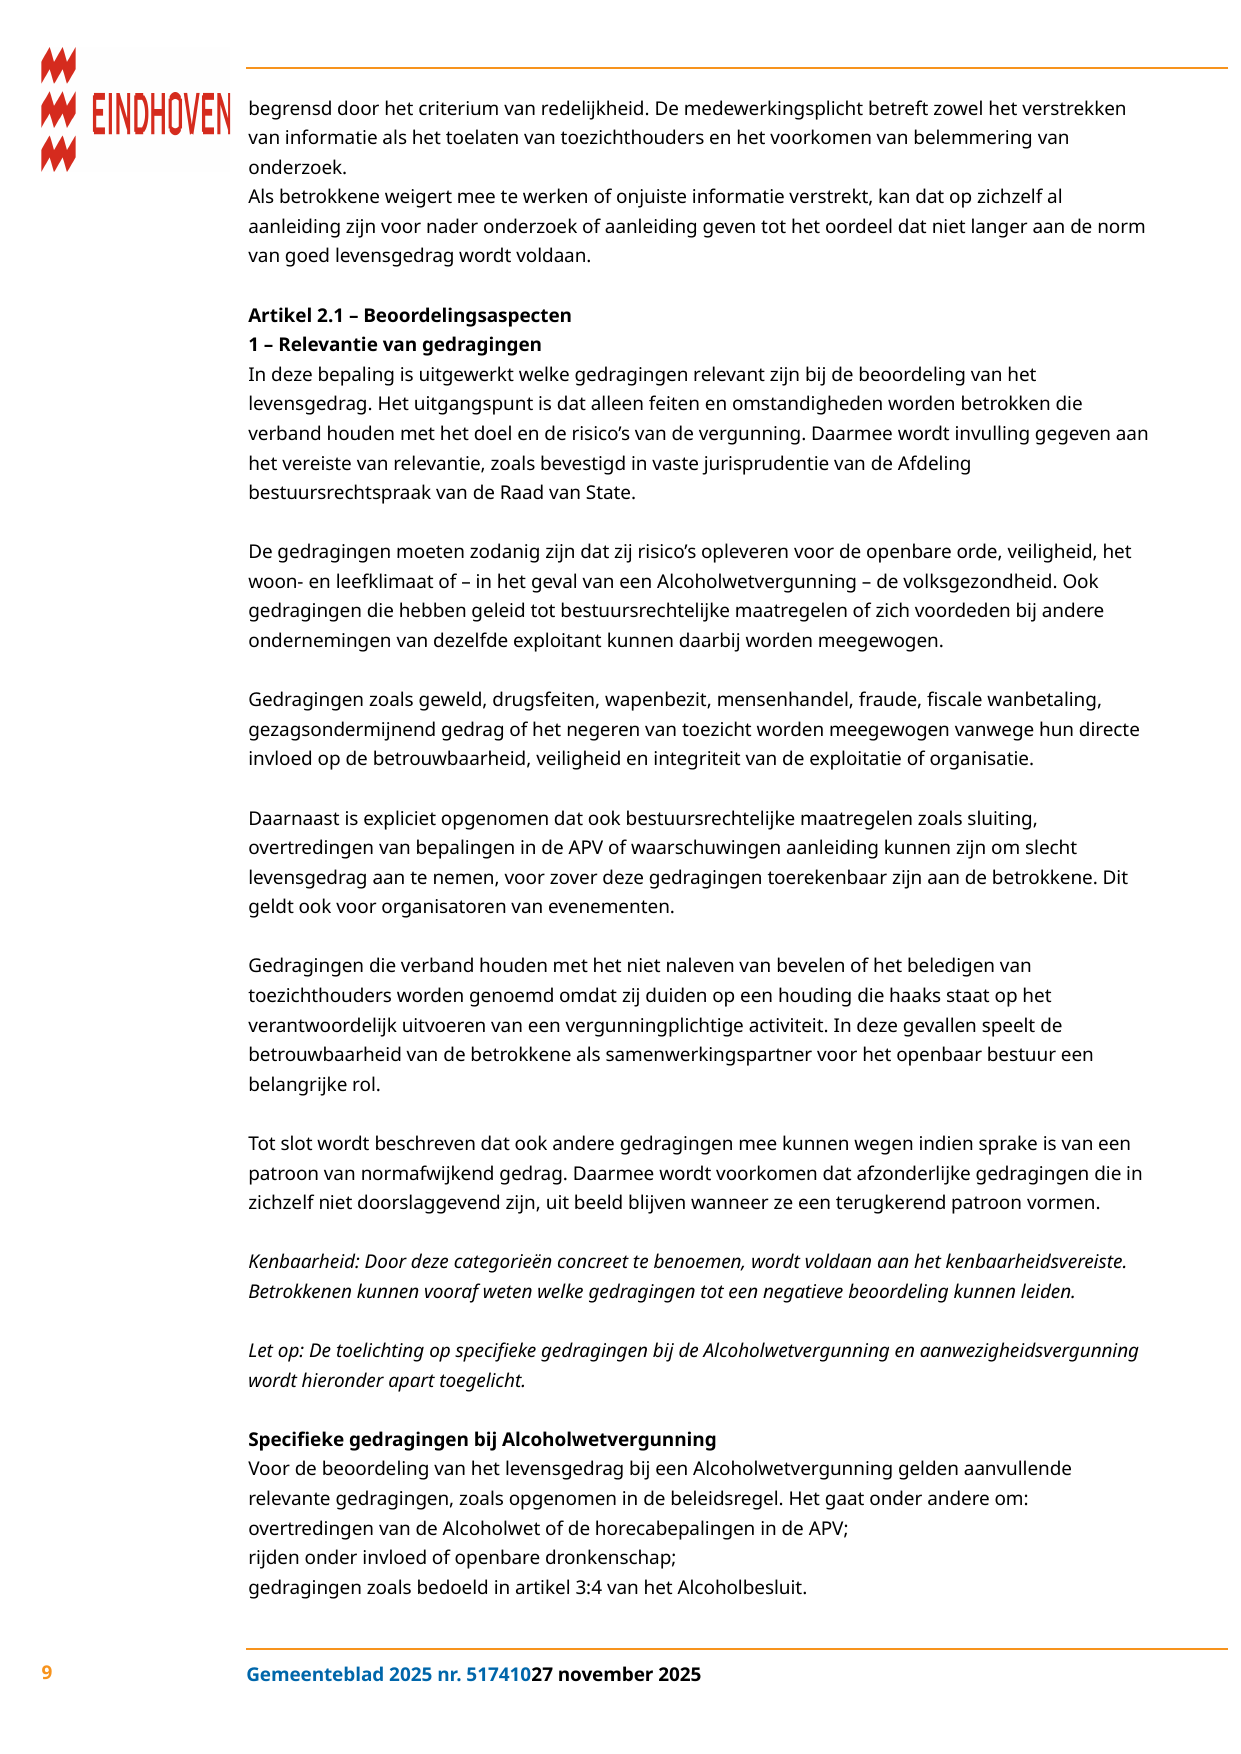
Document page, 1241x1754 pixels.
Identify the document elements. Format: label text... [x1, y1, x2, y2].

text rijden onder invloed of openbare dronkenschap; [248, 1544, 1152, 1570]
text Als betrokkene weigert mee te werken of onjuiste informatie verstrekt, kan dat op zichzelf al aanleiding zijn voor nader onderzoek of aanleiding geven tot het oordeel dat niet langer aan de norm van goed levensgedrag wordt voldaan. [248, 183, 1152, 268]
picture [41, 47, 231, 172]
text 1 – Relevantie van gedragingen [248, 331, 1152, 357]
text begrensd door het criterium van redelijkheid. De medewerkingsplicht betreft zowel het verstrekken van informatie als het toelaten van toezichthouders en het voorkomen van belemmering van onderzoek. [248, 95, 1152, 180]
text De gedragingen moeten zodanig zijn dat zij risico’s opleveren voor de openbare orde, veiligheid, het woon- en leefklimaat of – in het geval van een Alcoholwetvergunning – de volksgezondheid. Ook gedragingen die hebben geleid tot bestuursrechtelijke maatregelen of zich voordeden bij andere ondernemingen van dezelfde exploitant kunnen daarbij worden meegewogen. [248, 538, 1152, 653]
text Voor de beoordeling van het levensgedrag bij een Alcoholwetvergunning gelden aanvullende relevante gedragingen, zoals opgenomen in de beleidsregel. Het gaat onder andere om: [248, 1456, 1152, 1511]
text Gedragingen zoals geweld, drugsfeiten, wapenbezit, mensenhandel, fraude, fiscale wanbetaling, gezagsondermijnend gedrag of het negeren van toezicht worden meegewogen vanwege hun directe invloed op de betrouwbaarheid, veiligheid en integriteit van de exploitatie of organisatie. [248, 686, 1152, 771]
text Tot slot wordt beschreven dat ook andere gedragingen mee kunnen wegen indien sprake is van een patroon van normafwijkend gedrag. Daarmee wordt voorkomen dat afzonderlijke gedragingen die in zichzelf niet doorslaggevend zijn, uit beeld blijven wanneer ze een terugkerend patroon vormen. [248, 1130, 1152, 1215]
text Kenbaarheid: Door deze categorieën concreet te benoemen, wordt voldaan aan het kenbaarheidsvereiste. Betrokkenen kunnen vooraf weten welke gedragingen tot een negatieve beoordeling kunnen leiden. [248, 1248, 1152, 1304]
text Artikel 2.1 – Beoordelingsaspecten [248, 302, 1152, 328]
text In deze bepaling is uitgewerkt welke gedragingen relevant zijn bij de beoordeling van het levensgedrag. Het uitgangspunt is dat alleen feiten en omstandigheden worden betrokken die verband houden met het doel en de risico’s van de vergunning. Daarmee wordt invulling gegeven aan het vereiste van relevantie, zoals bevestigd in vaste jurisprudentie van de Afdeling bestuursrechtspraak van de Raad van State. [248, 361, 1152, 505]
text Let op: De toelichting op specifieke gedragingen bij de Alcoholwetvergunning en aanwezigheidsvergunning wordt hieronder apart toegelicht. [248, 1337, 1152, 1393]
text gedragingen zoals bedoeld in artikel 3:4 van het Alcoholbesluit. [248, 1574, 1152, 1600]
text Specifieke gedragingen bij Alcoholwetvergunning [248, 1426, 1152, 1452]
text overtredingen van de Alcoholwet of de horecabepalingen in de APV; [248, 1515, 1152, 1541]
text Gedragingen die verband houden met het niet naleven van bevelen of het beledigen van toezichthouders worden genoemd omdat zij duiden op een houding die haaks staat op het verantwoordelijk uitvoeren van een vergunningplichtige activiteit. In deze gevallen speelt de betrouwbaarheid van de betrokkene als samenwerkingspartner voor het openbaar bestuur een belangrijke rol. [248, 953, 1152, 1097]
text Daarnaast is expliciet opgenomen dat ook bestuursrechtelijke maatregelen zoals sluiting, overtredingen van bepalingen in de APV of waarschuwingen aanleiding kunnen zijn om slecht levensgedrag aan te nemen, voor zover deze gedragingen toerekenbaar zijn aan de betrokkene. Dit geldt ook voor organisatoren van evenementen. [248, 805, 1152, 919]
